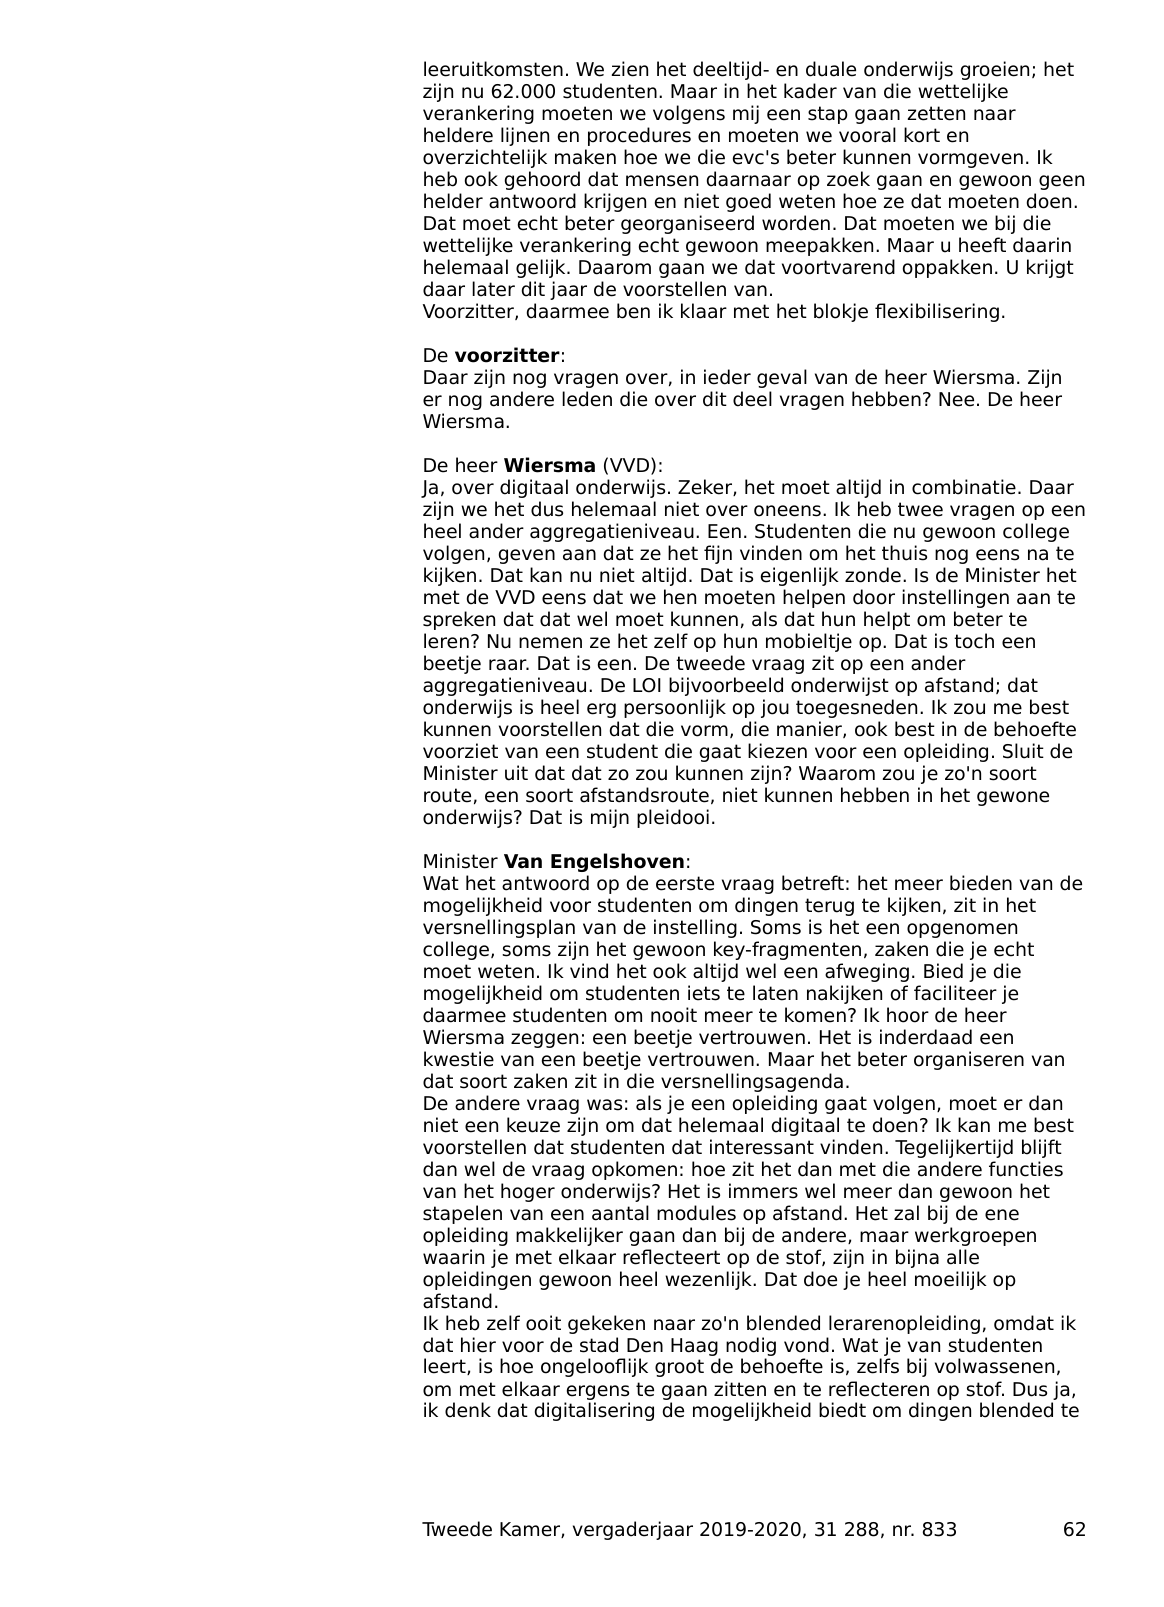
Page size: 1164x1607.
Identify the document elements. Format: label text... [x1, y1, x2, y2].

text Ik heb zelf ooit gekeken naar zo'n blended lerarenopleiding, omdat ik dat hier voor de stad Den Haag nodig vond. Wat je van studenten leert, is hoe ongelooflijk groot de behoefte is, zelfs bij volwassenen, om met elkaar ergens te gaan zitten en te reflecteren op stof. Dus ja, ik denk dat digitalisering de mogelijkheid biedt om dingen blended te [422, 1312, 1087, 1422]
text Daar zijn nog vragen over, in ieder geval van de heer Wiersma. Zijn er nog andere leden die over dit deel vragen hebben? Nee. De heer Wiersma. [422, 367, 1087, 433]
text De andere vraag was: als je een opleiding gaat volgen, moet er dan niet een keuze zijn om dat helemaal digitaal te doen? Ik kan me best voorstellen dat studenten dat interessant vinden. Tegelijkertijd blijft dan wel de vraag opkomen: hoe zit het dan met die andere functies van het hoger onderwijs? Het is immers wel meer dan gewoon het stapelen van een aantal modules op afstand. Het zal bij de ene opleiding makkelijker gaan dan bij de andere, maar werkgroepen waarin je met elkaar reflecteert op de stof, zijn in bijna alle opleidingen gewoon heel wezenlijk. Dat doe je heel moeilijk op afstand. [422, 1093, 1087, 1312]
text Ja, over digitaal onderwijs. Zeker, het moet altijd in combinatie. Daar zijn we het dus helemaal niet over oneens. Ik heb twee vragen op een heel ander aggregatieniveau. Een. Studenten die nu gewoon college volgen, geven aan dat ze het fijn vinden om het thuis nog eens na te kijken. Dat kan nu niet altijd. Dat is eigenlijk zonde. Is de Minister het met de VVD eens dat we hen moeten helpen door instellingen aan te spreken dat dat wel moet kunnen, als dat hun helpt om beter te leren? Nu nemen ze het zelf op hun mobieltje op. Dat is toch een beetje raar. Dat is een. De tweede vraag zit op een ander aggregatieniveau. De LOI bijvoorbeeld onderwijst op afstand; dat onderwijs is heel erg persoonlijk op jou toegesneden. Ik zou me best kunnen voorstellen dat die vorm, die manier, ook best in de behoefte voorziet van een student die gaat kiezen voor een opleiding. Sluit de Minister uit dat dat zo zou kunnen zijn? Waarom zou je zo'n soort route, een soort afstandsroute, niet kunnen hebben in het gewone onderwijs? Dat is mijn pleidooi. [422, 477, 1087, 829]
text Wat het antwoord op de eerste vraag betreft: het meer bieden van de mogelijkheid voor studenten om dingen terug te kijken, zit in het versnellingsplan van de instelling. Soms is het een opgenomen college, soms zijn het gewoon key-fragmenten, zaken die je echt moet weten. Ik vind het ook altijd wel een afweging. Bied je die mogelijkheid om studenten iets te laten nakijken of faciliteer je daarmee studenten om nooit meer te komen? Ik hoor de heer Wiersma zeggen: een beetje vertrouwen. Het is inderdaad een kwestie van een beetje vertrouwen. Maar het beter organiseren van dat soort zaken zit in die versnellingsagenda. [422, 873, 1087, 1093]
text leeruitkomsten. We zien het deeltijd- en duale onderwijs groeien; het zijn nu 62.000 studenten. Maar in het kader van die wettelijke verankering moeten we volgens mij een stap gaan zetten naar heldere lijnen en procedures en moeten we vooral kort en overzichtelijk maken hoe we die evc's beter kunnen vormgeven. Ik heb ook gehoord dat mensen daarnaar op zoek gaan en gewoon geen helder antwoord krijgen en niet goed weten hoe ze dat moeten doen. Dat moet echt beter georganiseerd worden. Dat moeten we bij die wettelijke verankering echt gewoon meepakken. Maar u heeft daarin helemaal gelijk. Daarom gaan we dat voortvarend oppakken. U krijgt daar later dit jaar de voorstellen van. [422, 59, 1087, 301]
text De heer Wiersma (VVD): [422, 455, 1087, 477]
text De voorzitter: [422, 345, 1087, 367]
text Voorzitter, daarmee ben ik klaar met het blokje flexibilisering. [422, 301, 1087, 323]
text Minister Van Engelshoven: [422, 851, 1087, 873]
